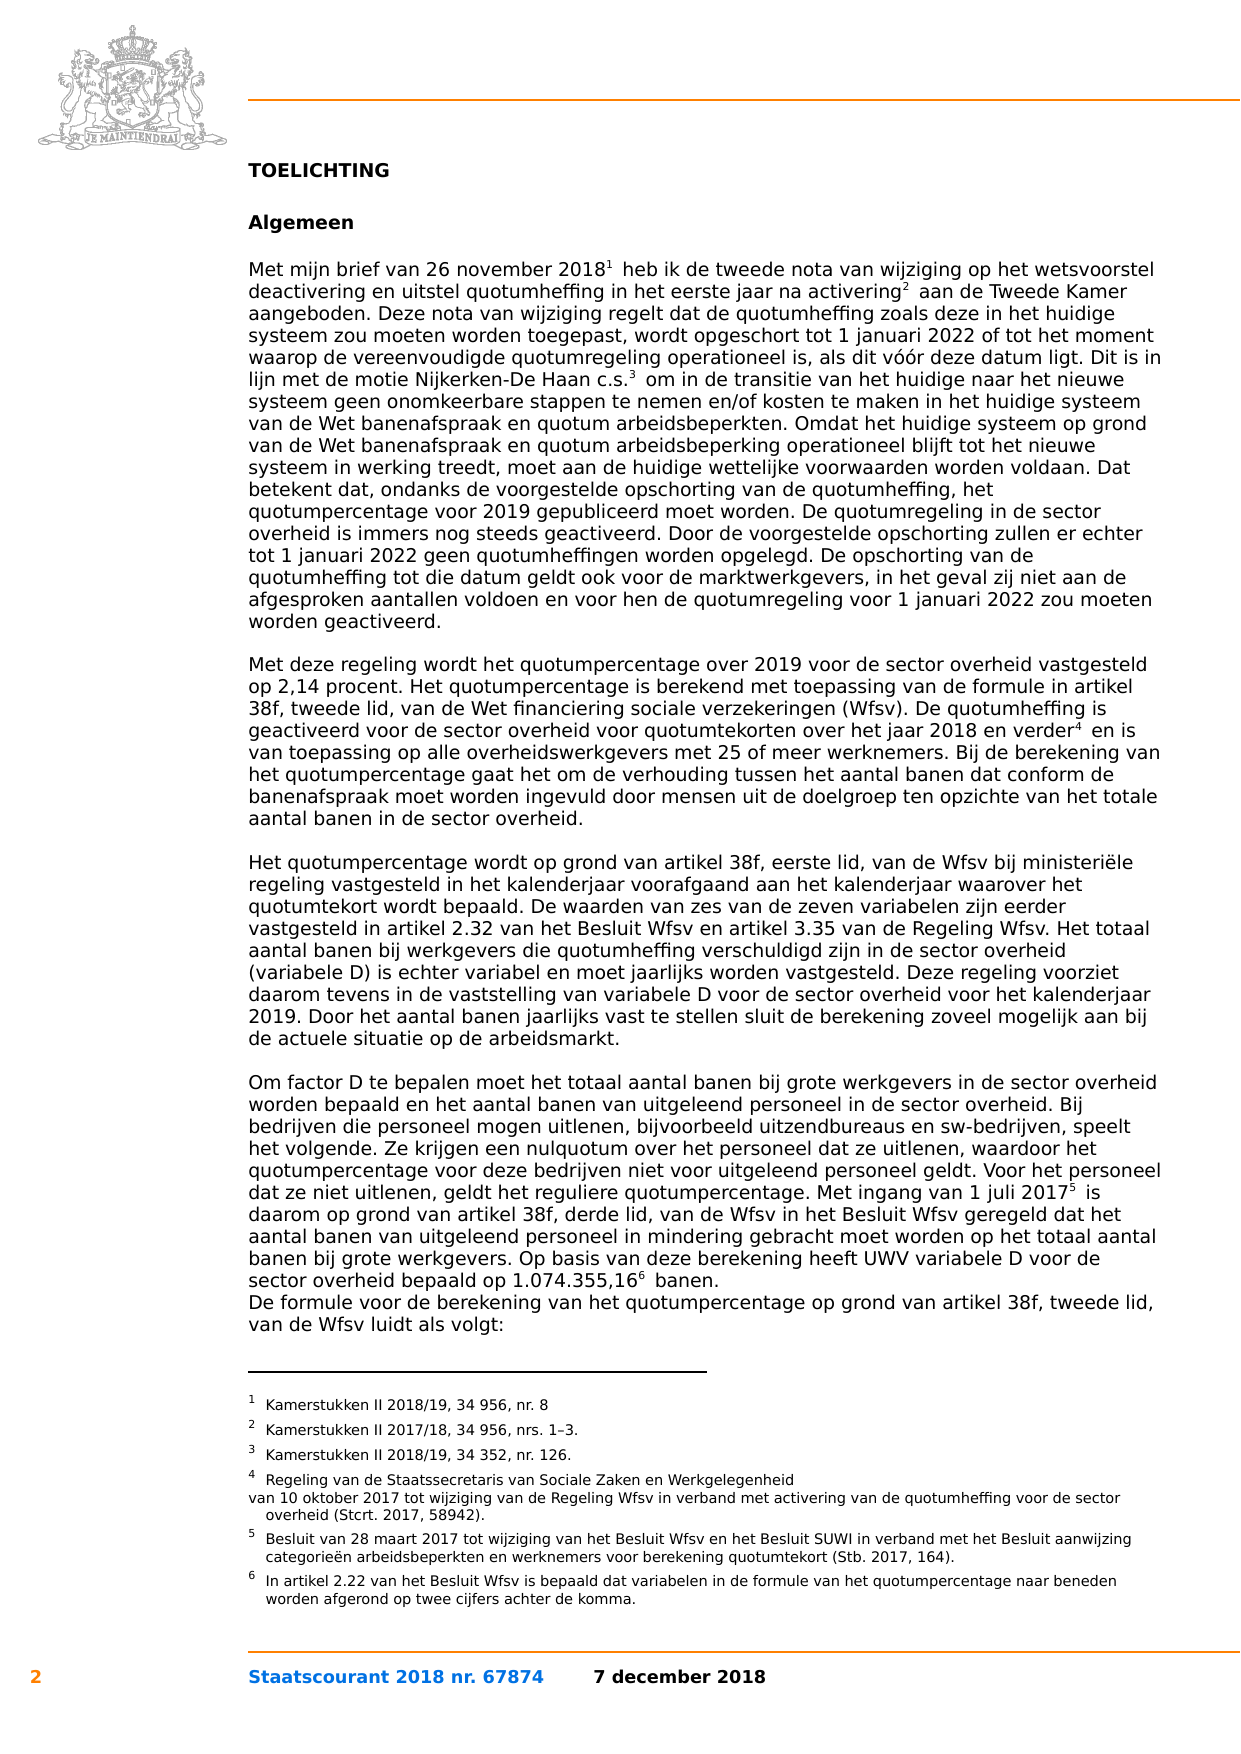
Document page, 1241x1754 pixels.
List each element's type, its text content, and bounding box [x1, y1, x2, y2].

text Kamerstukken II 2017/18, 34 956, nrs. 1–3. [248, 1418, 1163, 1440]
text In artikel 2.22 van het Besluit Wfsv is bepaald dat variabelen in de formule van het quotumpercentage naar beneden worden afgerond op twee cijfers achter de komma. [248, 1569, 1163, 1608]
text Regeling van de Staatssecretaris van Sociale Zaken en Werkgelegenheid [248, 1468, 1163, 1490]
subtitle Algemeen [248, 212, 1163, 234]
text Het quotumpercentage wordt op grond van artikel 38f, eerste lid, van de Wfsv bij ministeriële regeling vastgesteld in het kalenderjaar voorafgaand aan het kalenderjaar waarover het quotumtekort wordt bepaald. De waarden van zes van de zeven variabelen zijn eerder vastgesteld in artikel 2.32 van het Besluit Wfsv en artikel 3.35 van de Regeling Wfsv. Het totaal aantal banen bij werkgevers die quotumheffing verschuldigd zijn in de sector overheid (variabele D) is echter variabel en moet jaarlijks worden vastgesteld. Deze regeling voorziet daarom tevens in de vaststelling van variabele D voor de sector overheid voor het kalenderjaar 2019. Door het aantal banen jaarlijks vast te stellen sluit de berekening zoveel mogelijk aan bij de actuele situatie op de arbeidsmarkt. [248, 852, 1163, 1050]
text van 10 oktober 2017 tot wijziging van de Regeling Wfsv in verband met activering van de quotumheffing voor de sector overheid (Stcrt. 2017, 58942). [248, 1490, 1163, 1524]
text Met deze regeling wordt het quotumpercentage over 2019 voor de sector overheid vastgesteld op 2,14 procent. Het quotumpercentage is berekend met toepassing van de formule in artikel 38f, tweede lid, van de Wet financiering sociale verzekeringen (Wfsv). De quotumheffing is geactiveerd voor de sector overheid voor quotumtekorten over het jaar 2018 en verder en is van toepassing op alle overheidswerkgevers met 25 of meer werknemers. Bij de berekening van het quotumpercentage gaat het om de verhouding tussen het aantal banen dat conform de banenafspraak moet worden ingevuld door mensen uit de doelgroep ten opzichte van het totale aantal banen in de sector overheid. [248, 654, 1163, 830]
text De formule voor de berekening van het quotumpercentage op grond van artikel 38f, tweede lid, van de Wfsv luidt als volgt: [248, 1292, 1163, 1336]
picture [38, 25, 227, 150]
text Besluit van 28 maart 2017 tot wijziging van het Besluit Wfsv en het Besluit SUWI in verband met het Besluit aanwijzing categorieën arbeidsbeperkten en werknemers voor berekening quotumtekort (Stb. 2017, 164). [248, 1527, 1163, 1566]
text Kamerstukken II 2018/19, 34 956, nr. 8 [248, 1393, 1163, 1415]
text Om factor D te bepalen moet het totaal aantal banen bij grote werkgevers in de sector overheid worden bepaald en het aantal banen van uitgeleend personeel in de sector overheid. Bij bedrijven die personeel mogen uitlenen, bijvoorbeeld uitzendbureaus en sw-bedrijven, speelt het volgende. Ze krijgen een nulquotum over het personeel dat ze uitlenen, waardoor het quotumpercentage voor deze bedrijven niet voor uitgeleend personeel geldt. Voor het personeel dat ze niet uitlenen, geldt het reguliere quotumpercentage. Met ingang van 1 juli 2017 is daarom op grond van artikel 38f, derde lid, van de Wfsv in het Besluit Wfsv geregeld dat het aantal banen van uitgeleend personeel in mindering gebracht moet worden op het totaal aantal banen bij grote werkgevers. Op basis van deze berekening heeft UWV variabele D voor de sector overheid bepaald op 1.074.355,16 banen. [248, 1072, 1163, 1292]
text Kamerstukken II 2018/19, 34 352, nr. 126. [248, 1443, 1163, 1465]
text Met mijn brief van 26 november 2018 heb ik de tweede nota van wijziging op het wetsvoorstel deactivering en uitstel quotumheffing in het eerste jaar na activering aan de Tweede Kamer aangeboden. Deze nota van wijziging regelt dat de quotumheffing zoals deze in het huidige systeem zou moeten worden toegepast, wordt opgeschort tot 1 januari 2022 of tot het moment waarop de vereenvoudigde quotumregeling operationeel is, als dit vóór deze datum ligt. Dit is in lijn met de motie Nijkerken-De Haan c.s. om in de transitie van het huidige naar het nieuwe systeem geen onomkeerbare stappen te nemen en/of kosten te maken in het huidige systeem van de Wet banenafspraak en quotum arbeidsbeperkten. Omdat het huidige systeem op grond van de Wet banenafspraak en quotum arbeidsbeperking operationeel blijft tot het nieuwe systeem in werking treedt, moet aan de huidige wettelijke voorwaarden worden voldaan. Dat betekent dat, ondanks de voorgestelde opschorting van de quotumheffing, het quotumpercentage voor 2019 gepubliceerd moet worden. De quotumregeling in de sector overheid is immers nog steeds geactiveerd. Door de voorgestelde opschorting zullen er echter tot 1 januari 2022 geen quotumheffingen worden opgelegd. De opschorting van de quotumheffing tot die datum geldt ook voor de marktwerkgevers, in het geval zij niet aan de afgesproken aantallen voldoen en voor hen de quotumregeling voor 1 januari 2022 zou moeten worden geactiveerd. [248, 259, 1163, 632]
subtitle TOELICHTING [248, 160, 1163, 182]
